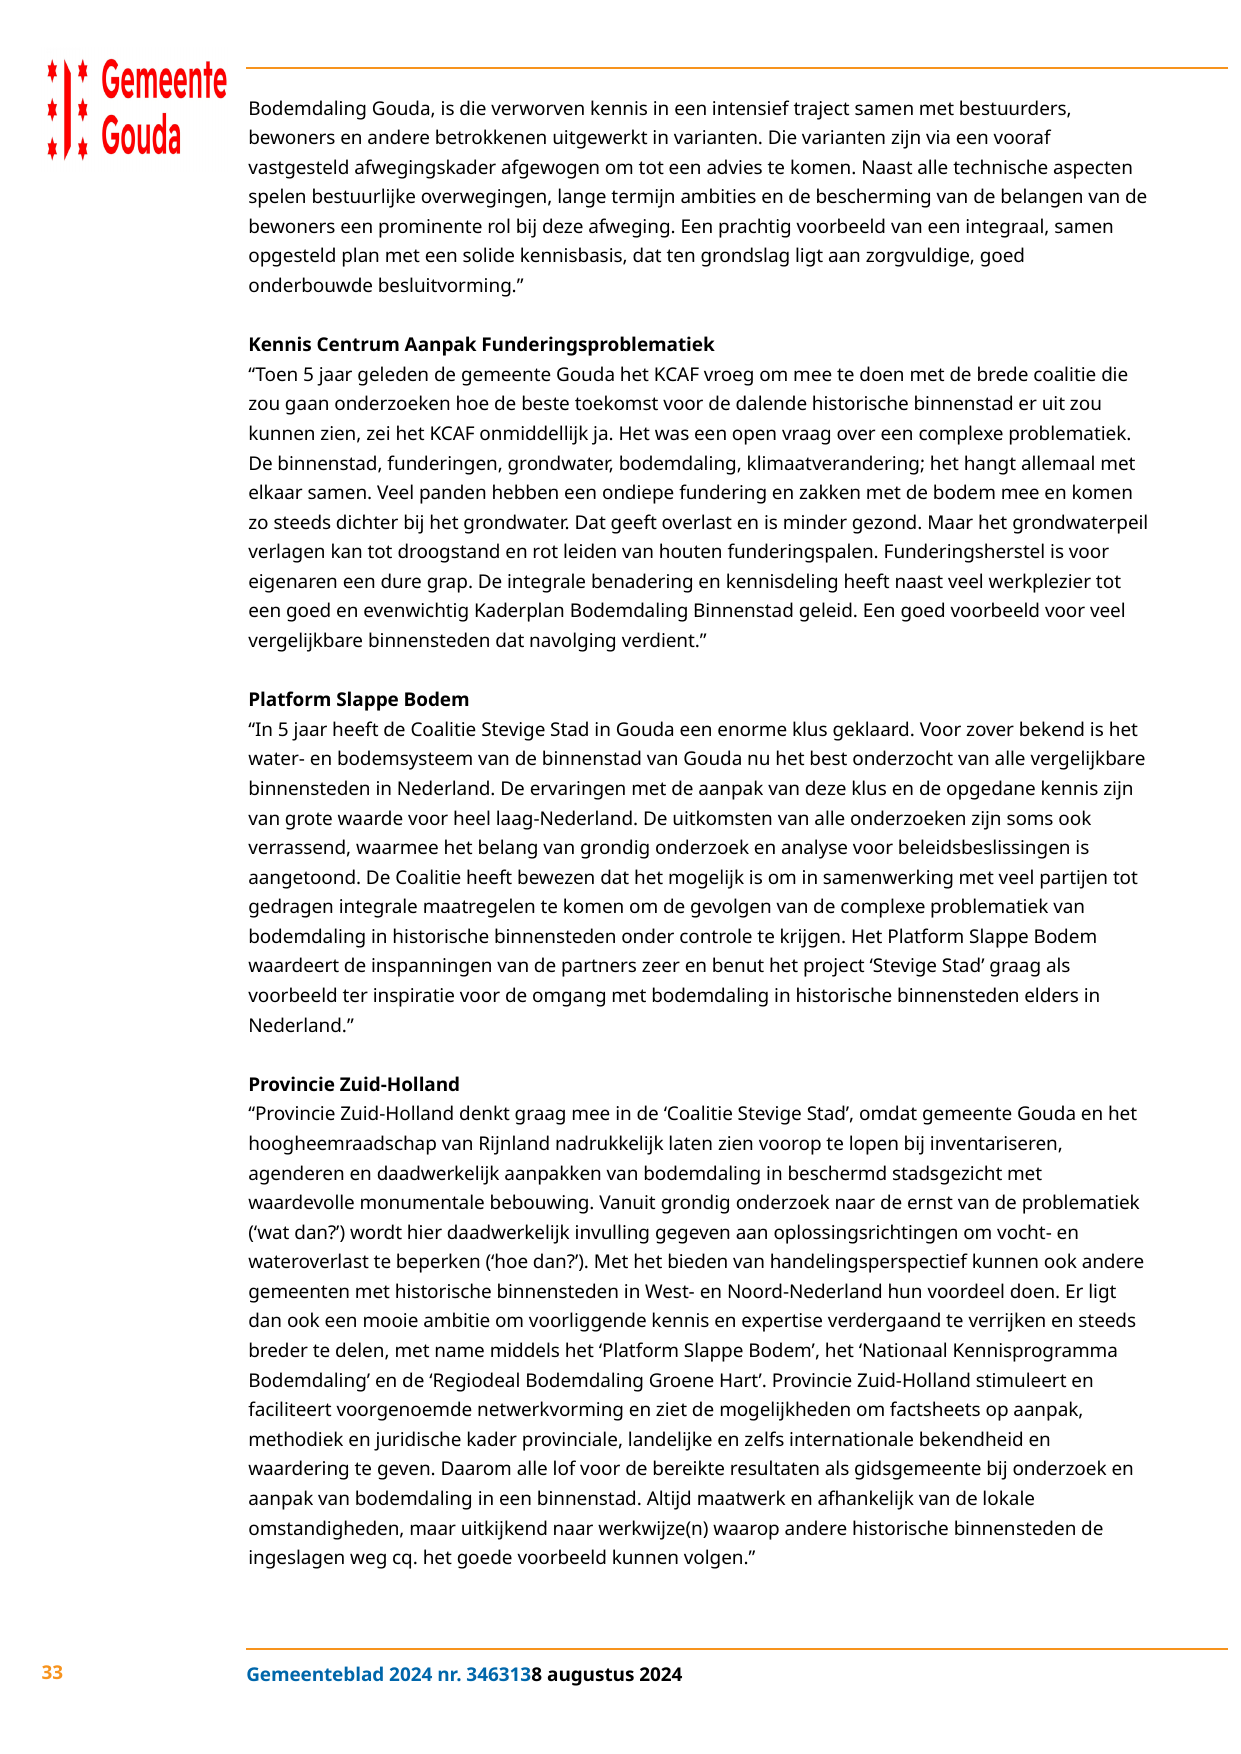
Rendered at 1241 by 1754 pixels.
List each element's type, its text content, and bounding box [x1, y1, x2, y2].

text Provincie Zuid-Holland [248, 1071, 1152, 1097]
picture [41, 47, 231, 172]
text Bodemdaling Gouda, is die verworven kennis in een intensief traject samen met bestuurders, bewoners en andere betrokkenen uitgewerkt in varianten. Die varianten zijn via een vooraf vastgesteld afwegingskader afgewogen om tot een advies te komen. Naast alle technische aspecten spelen bestuurlijke overwegingen, lange termijn ambities en de bescherming van de belangen van de bewoners een prominente rol bij deze afweging. Een prachtig voorbeeld van een integraal, samen opgesteld plan met een solide kennisbasis, dat ten grondslag ligt aan zorgvuldige, goed onderbouwde besluitvorming.” [248, 95, 1152, 298]
text Platform Slappe Bodem [248, 686, 1152, 712]
text “Provincie Zuid-Holland denkt graag mee in de ‘Coalitie Stevige Stad’, omdat gemeente Gouda en het hoogheemraadschap van Rijnland nadrukkelijk laten zien voorop te lopen bij inventariseren, agenderen en daadwerkelijk aanpakken van bodemdaling in beschermd stadsgezicht met waardevolle monumentale bebouwing. Vanuit grondig onderzoek naar de ernst van de problematiek (‘wat dan?’) wordt hier daadwerkelijk invulling gegeven aan oplossingsrichtingen om vocht- en wateroverlast te beperken (‘hoe dan?’). Met het bieden van handelingsperspectief kunnen ook andere gemeenten met historische binnensteden in West- en Noord-Nederland hun voordeel doen. Er ligt dan ook een mooie ambitie om voorliggende kennis en expertise verdergaand te verrijken en steeds breder te delen, met name middels het ‘Platform Slappe Bodem’, het ‘Nationaal Kennisprogramma Bodemdaling’ en de ‘Regiodeal Bodemdaling Groene Hart’. Provincie Zuid-Holland stimuleert en faciliteert voorgenoemde netwerkvorming en ziet de mogelijkheden om factsheets op aanpak, methodiek en juridische kader provinciale, landelijke en zelfs internationale bekendheid en waardering te geven. Daarom alle lof voor de bereikte resultaten als gidsgemeente bij onderzoek en aanpak van bodemdaling in een binnenstad. Altijd maatwerk en afhankelijk van de lokale omstandigheden, maar uitkijkend naar werkwijze(n) waarop andere historische binnen­steden de ingeslagen weg cq. het goede voorbeeld kunnen volgen.” [248, 1101, 1152, 1570]
text “In 5 jaar heeft de Coalitie Stevige Stad in Gouda een enorme klus geklaard. Voor zover bekend is het water- en bodemsysteem van de binnenstad van Gouda nu het best onderzocht van alle vergelijkbare binnensteden in Nederland. De ervaringen met de aanpak van deze klus en de opgedane kennis zijn van grote waarde voor heel laag-Nederland. De uitkomsten van alle onderzoeken zijn soms ook verrassend, waarmee het belang van grondig onderzoek en analyse voor beleidsbeslissingen is aangetoond. De Coalitie heeft bewezen dat het mogelijk is om in samenwerking met veel partijen tot gedragen integrale maatregelen te komen om de gevolgen van de complexe problematiek van bodemdaling in historische binnensteden onder controle te krijgen. Het Platform Slappe Bodem waardeert de inspanningen van de partners zeer en benut het project ‘Stevige Stad’ graag als voorbeeld ter inspiratie voor de omgang met bodemdaling in historische binnensteden elders in Nederland.” [248, 716, 1152, 1038]
text Kennis Centrum Aanpak Funderingsproblematiek [248, 331, 1152, 357]
text “Toen 5 jaar geleden de gemeente Gouda het KCAF vroeg om mee te doen met de brede coalitie die zou gaan onderzoeken hoe de beste toekomst voor de dalende historische binnenstad er uit zou kunnen zien, zei het KCAF onmiddellijk ja. Het was een open vraag over een complexe problematiek. De binnenstad, funderingen, grondwater, bodemdaling, klimaatverandering; het hangt allemaal met elkaar samen. Veel panden hebben een ondiepe fundering en zakken met de bodem mee en komen zo steeds dichter bij het grondwater. Dat geeft overlast en is minder gezond. Maar het grondwaterpeil verlagen kan tot droogstand en rot leiden van houten funderingspalen. Funderingsherstel is voor eigenaren een dure grap. De integrale benadering en kennisdeling heeft naast veel werkplezier tot een goed en evenwichtig Kaderplan Bodemdaling Binnenstad geleid. Een goed voorbeeld voor veel vergelijkbare binnensteden dat navolging verdient.” [248, 361, 1152, 653]
